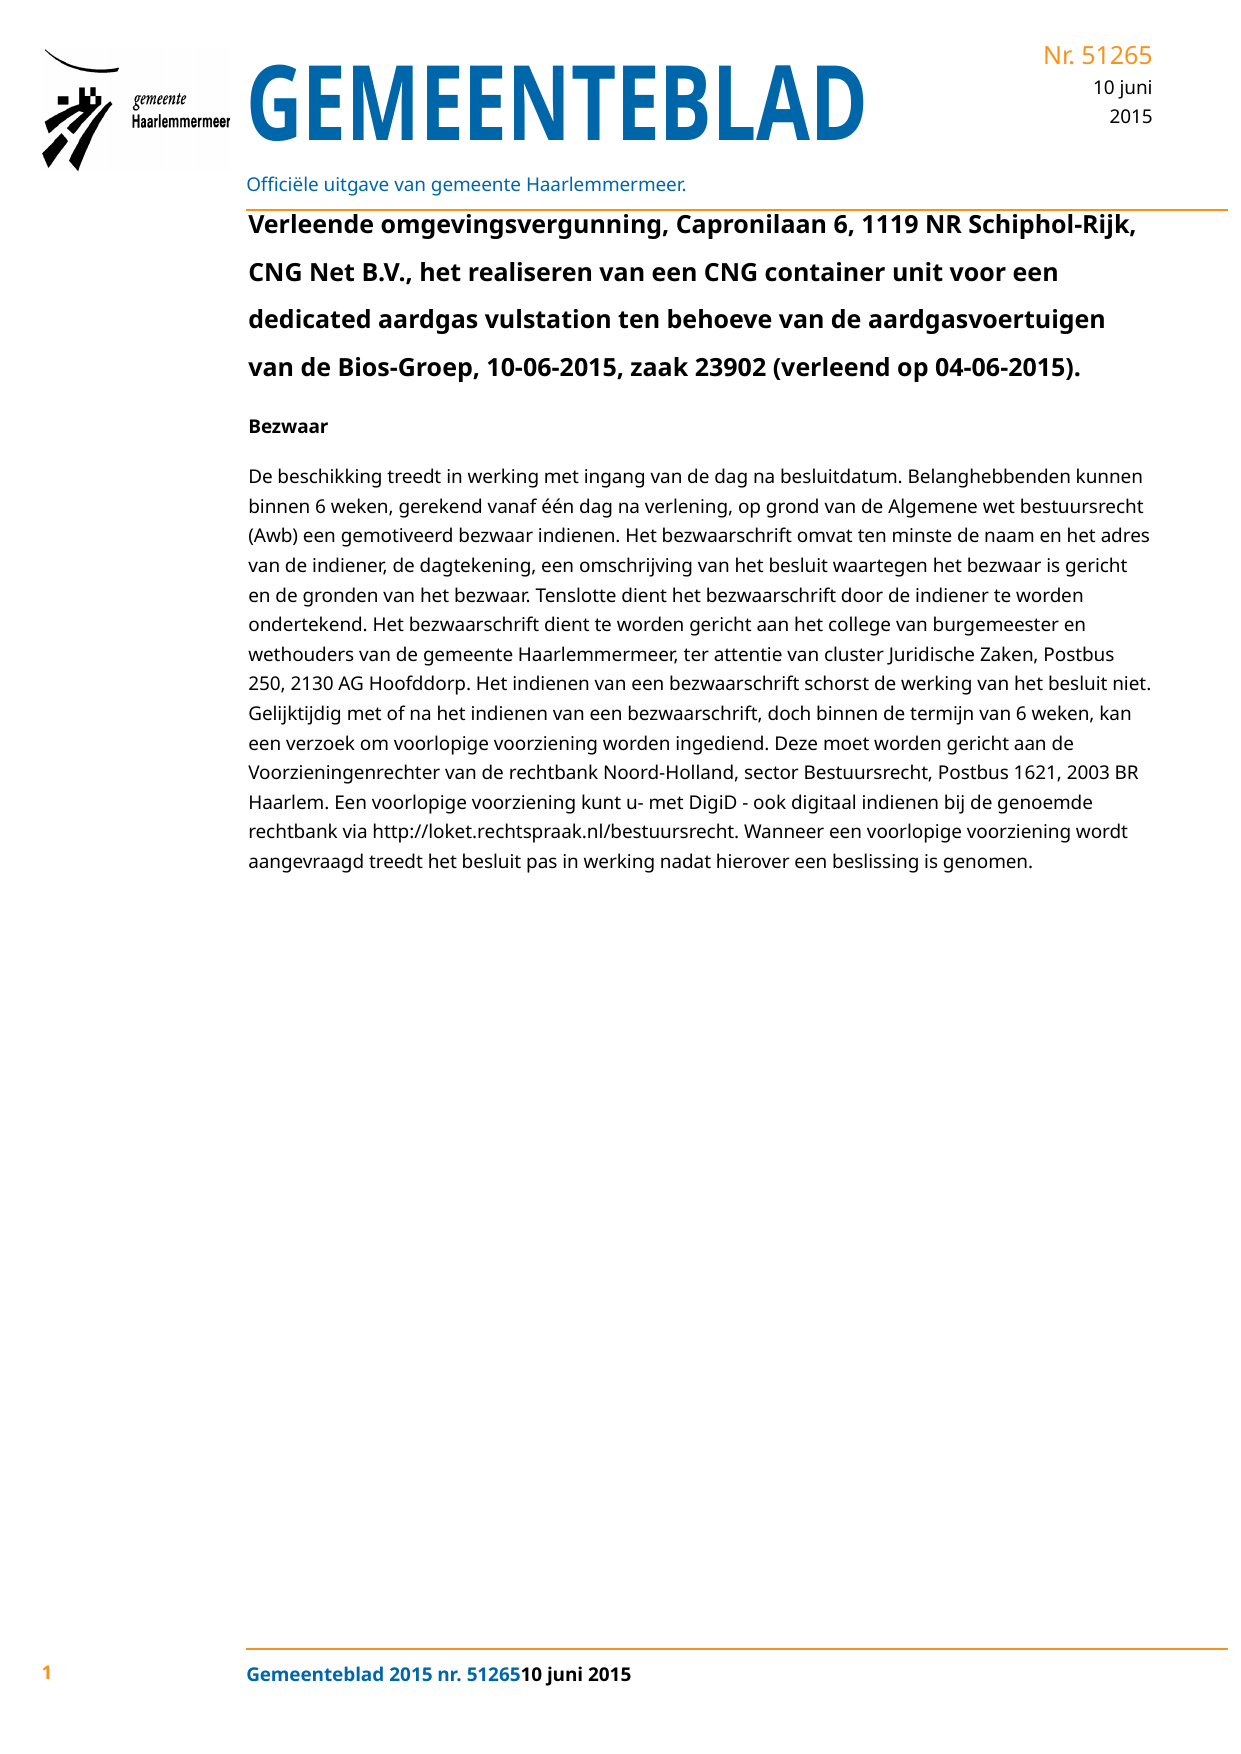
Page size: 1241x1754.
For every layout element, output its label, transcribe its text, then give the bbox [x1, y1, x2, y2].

text Verleende omgevingsvergunning, Capronilaan 6, 1119 NR Schiphol-Rijk, CNG Net B.V., het realiseren van een CNG container unit voor een dedicated aardgas vulstation ten behoeve van de aardgasvoertuigen van de Bios-Groep, 10-06-2015, zaak 23902 (verleend op 04-06-2015). [248, 211, 1152, 384]
text De beschikking treedt in werking met ingang van de dag na besluitdatum. Belanghebbenden kunnen binnen 6 weken, gerekend vanaf één dag na verlening, op grond van de Algemene wet bestuursrecht (Awb) een gemotiveerd bezwaar indienen. Het bezwaarschrift omvat ten minste de naam en het adres van de indiener, de dagtekening, een omschrijving van het besluit waartegen het bezwaar is gericht en de gronden van het bezwaar. Tenslotte dient het bezwaarschrift door de indiener te worden ondertekend. Het bezwaarschrift dient te worden gericht aan het college van burgemeester en wethouders van de gemeente Haarlemmermeer, ter attentie van cluster Juridische Zaken, Postbus 250, 2130 AG Hoofddorp. Het indienen van een bezwaarschrift schorst de werking van het besluit niet. Gelijktijdig met of na het indienen van een bezwaarschrift, doch binnen de termijn van 6 weken, kan een verzoek om voorlopige voorziening worden ingediend. Deze moet worden gericht aan de Voorzieningenrechter van de rechtbank Noord-Holland, sector Bestuursrecht, Postbus 1621, 2003 BR Haarlem. Een voorlopige voorziening kunt u- met DigiD - ook digitaal indienen bij de genoemde rechtbank via http://loket.rechtspraak.nl/bestuursrecht. Wanneer een voorlopige voorziening wordt aangevraagd treedt het besluit pas in werking nadat hierover een beslissing is genomen. [248, 463, 1152, 874]
text Bezwaar [248, 413, 1152, 439]
picture [41, 47, 231, 172]
